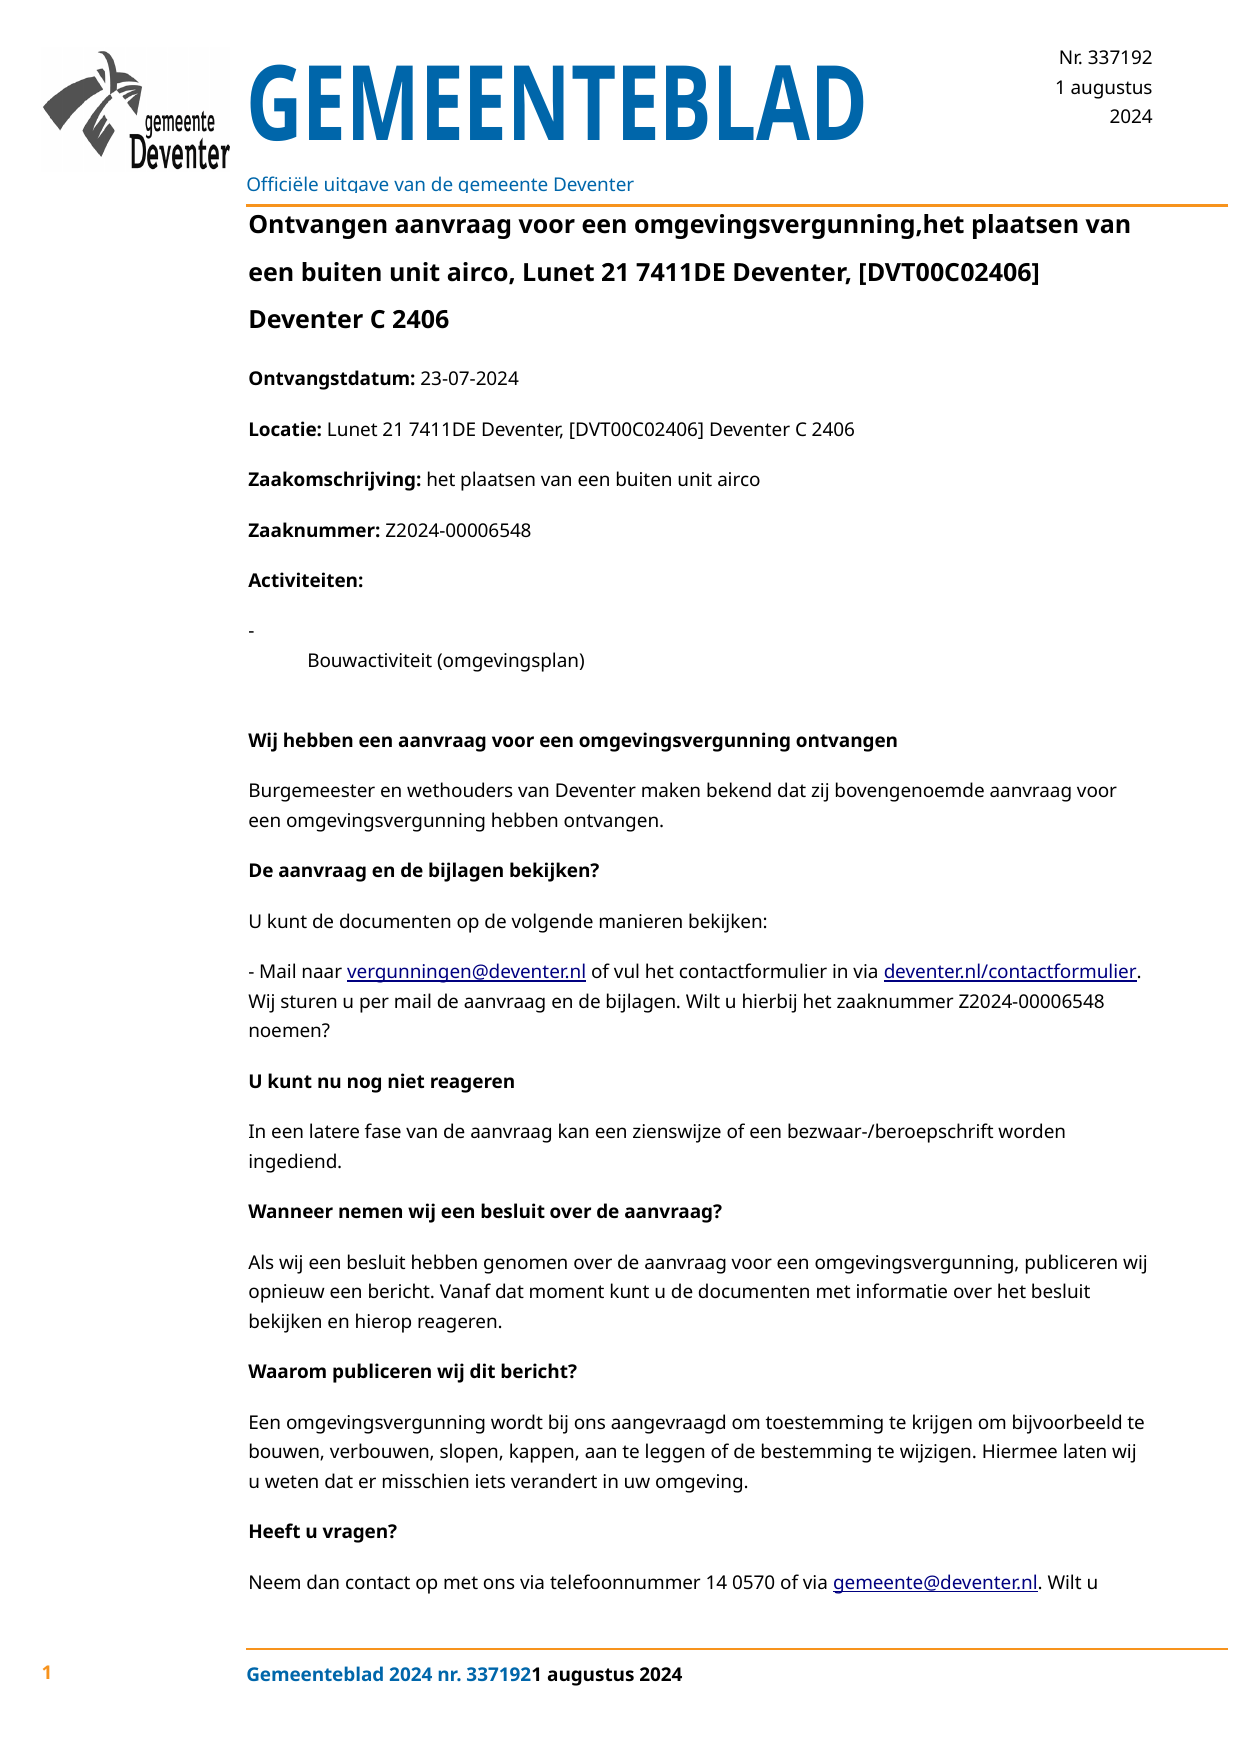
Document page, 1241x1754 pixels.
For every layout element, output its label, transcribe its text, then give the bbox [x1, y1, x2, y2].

text Ontvangen aanvraag voor een omgevingsvergunning,het plaatsen van een buiten unit airco, Lunet 21 7411DE Deventer, [DVT00C02406] Deventer C 2406 [248, 207, 1152, 336]
text Ontvangstdatum: 23-07-2024 [248, 366, 1152, 391]
picture [41, 47, 231, 172]
text Locatie: Lunet 21 7411DE Deventer, [DVT00C02406] Deventer C 2406 [248, 416, 1152, 442]
text Een omgevingsvergunning wordt bij ons aangevraagd om toestemming te krijgen om bijvoorbeeld te bouwen, verbouwen, slopen, kappen, aan te leggen of de bestemming te wijzigen. Hiermee laten wij u weten dat er misschien iets verandert in uw omgeving. [248, 1409, 1152, 1494]
text Zaaknummer: Z2024-00006548 [248, 517, 1152, 542]
text Burgemeester en wethouders van Deventer maken bekend dat zij bovengenoemde aanvraag voor een omgevingsvergunning hebben ontvangen. [248, 778, 1152, 833]
text Neem dan contact op met ons via telefoonnummer 14 0570 of via gemeente@deventer.nl. Wilt u [248, 1569, 1152, 1594]
text Wanneer nemen wij een besluit over de aanvraag? [248, 1198, 1152, 1224]
list Bouwactiviteit (omgevingsplan) [248, 647, 1152, 673]
text Als wij een besluit hebben genomen over de aanvraag voor een omgevingsvergunning, publiceren wij opnieuw een bericht. Vanaf dat moment kunt u de documenten met informatie over het besluit bekijken en hierop reageren. [248, 1249, 1152, 1334]
text Heeft u vragen? [248, 1518, 1152, 1544]
text Zaakomschrijving: het plaatsen van een buiten unit airco [248, 466, 1152, 492]
text Wij hebben een aanvraag voor een omgevingsvergunning ontvangen [248, 727, 1152, 753]
text Activiteiten: [248, 567, 1152, 593]
text - Mail naar vergunningen@deventer.nl of vul het contactformulier in via deventer.nl/contactformulier. Wij sturen u per mail de aanvraag en de bijlagen. Wilt u hierbij het zaaknummer Z2024-00006548 noemen? [248, 958, 1152, 1043]
text U kunt de documenten op de volgende manieren bekijken: [248, 908, 1152, 934]
text In een latere fase van de aanvraag kan een zienswijze of een bezwaar-/beroepschrift worden ingediend. [248, 1118, 1152, 1174]
text U kunt nu nog niet reageren [248, 1068, 1152, 1094]
text De aanvraag en de bijlagen bekijken? [248, 858, 1152, 883]
text Waarom publiceren wij dit bericht? [248, 1358, 1152, 1384]
